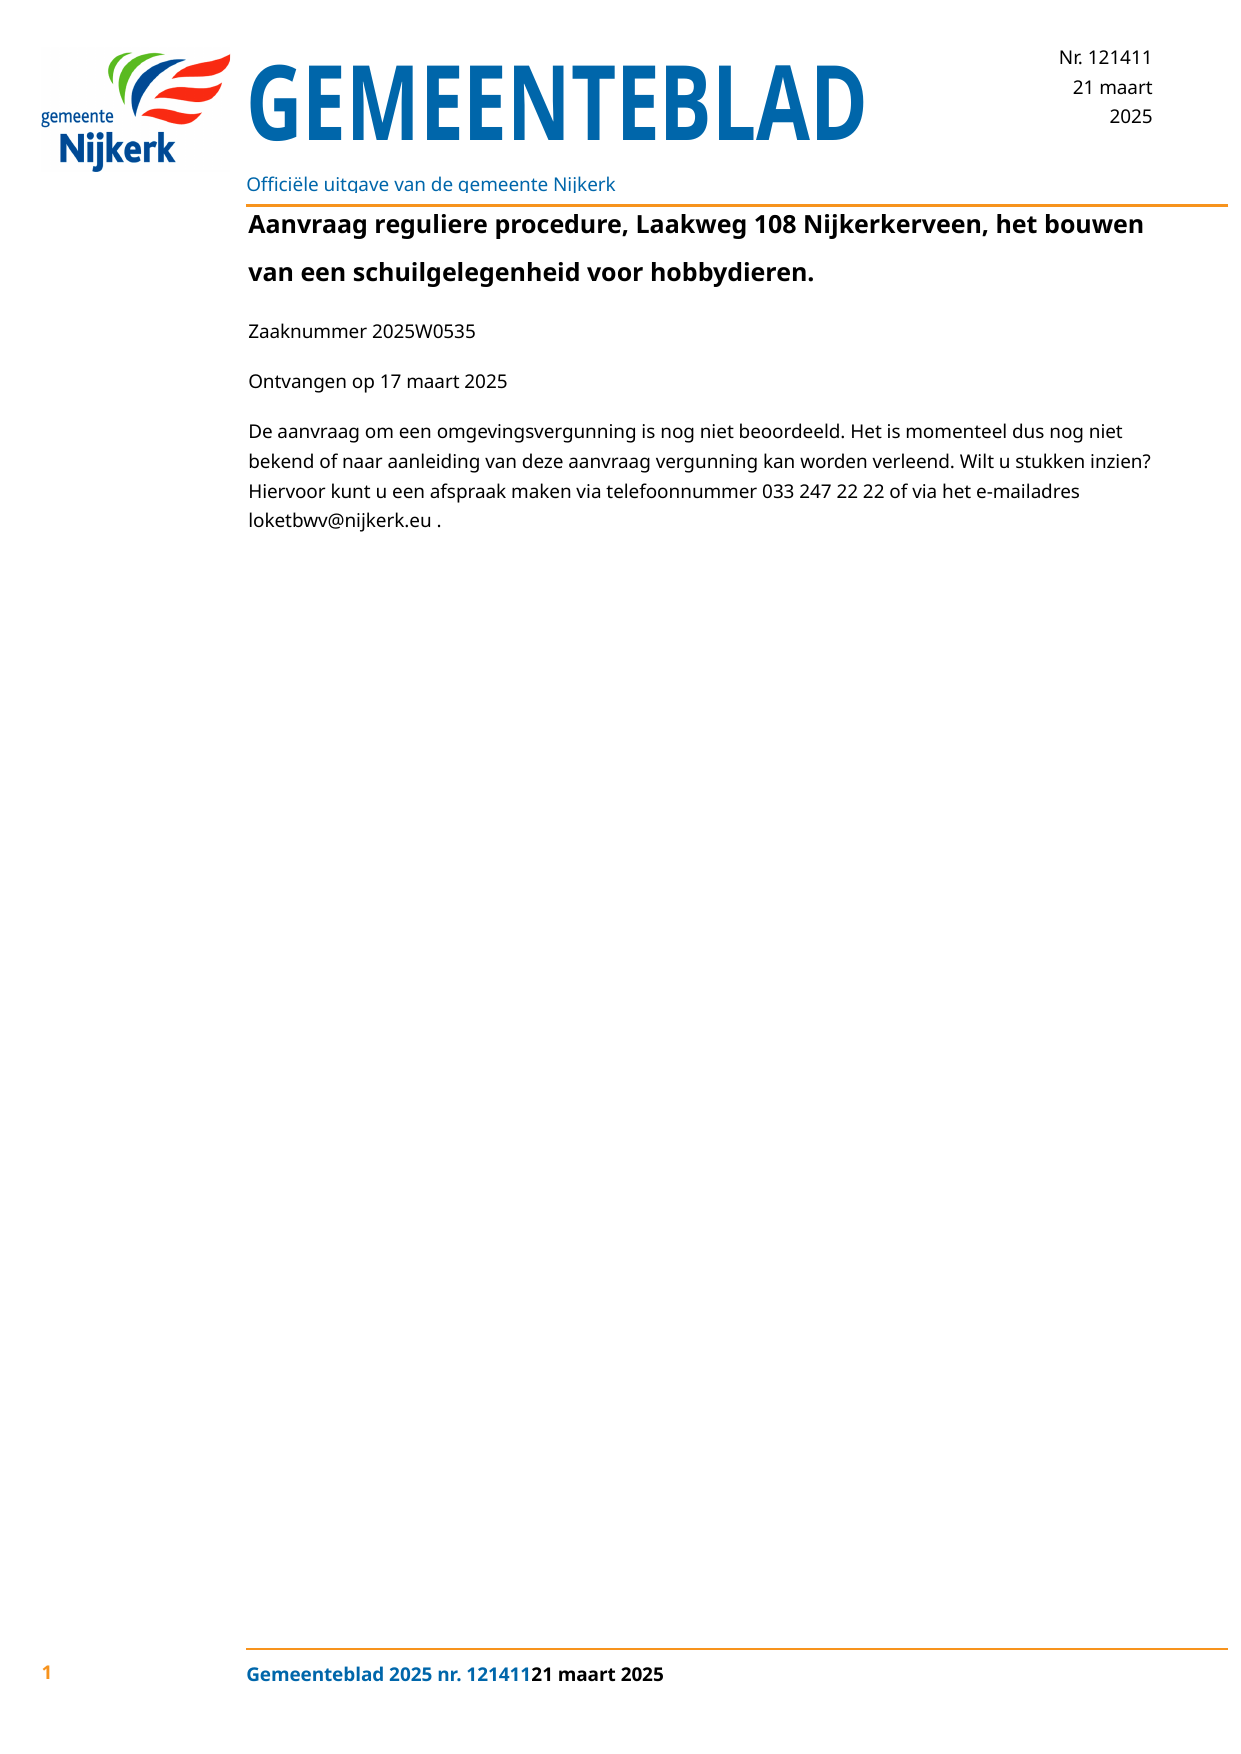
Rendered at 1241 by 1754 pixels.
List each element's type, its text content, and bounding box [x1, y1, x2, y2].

text Zaaknummer 2025W0535 [248, 318, 1152, 344]
text Aanvraag reguliere procedure, Laakweg 108 Nijkerkerveen, het bouwen van een schuilgelegenheid voor hobbydieren. [248, 207, 1152, 288]
picture [41, 47, 231, 172]
text Ontvangen op 17 maart 2025 [248, 368, 1152, 394]
text De aanvraag om een omgevingsvergunning is nog niet beoordeeld. Het is momenteel dus nog niet bekend of naar aanleiding van deze aanvraag vergunning kan worden verleend. Wilt u stukken inzien? Hiervoor kunt u een afspraak maken via telefoonnummer 033 247 22 22 of via het e-mailadres loketbwv@nijkerk.eu . [248, 419, 1152, 533]
